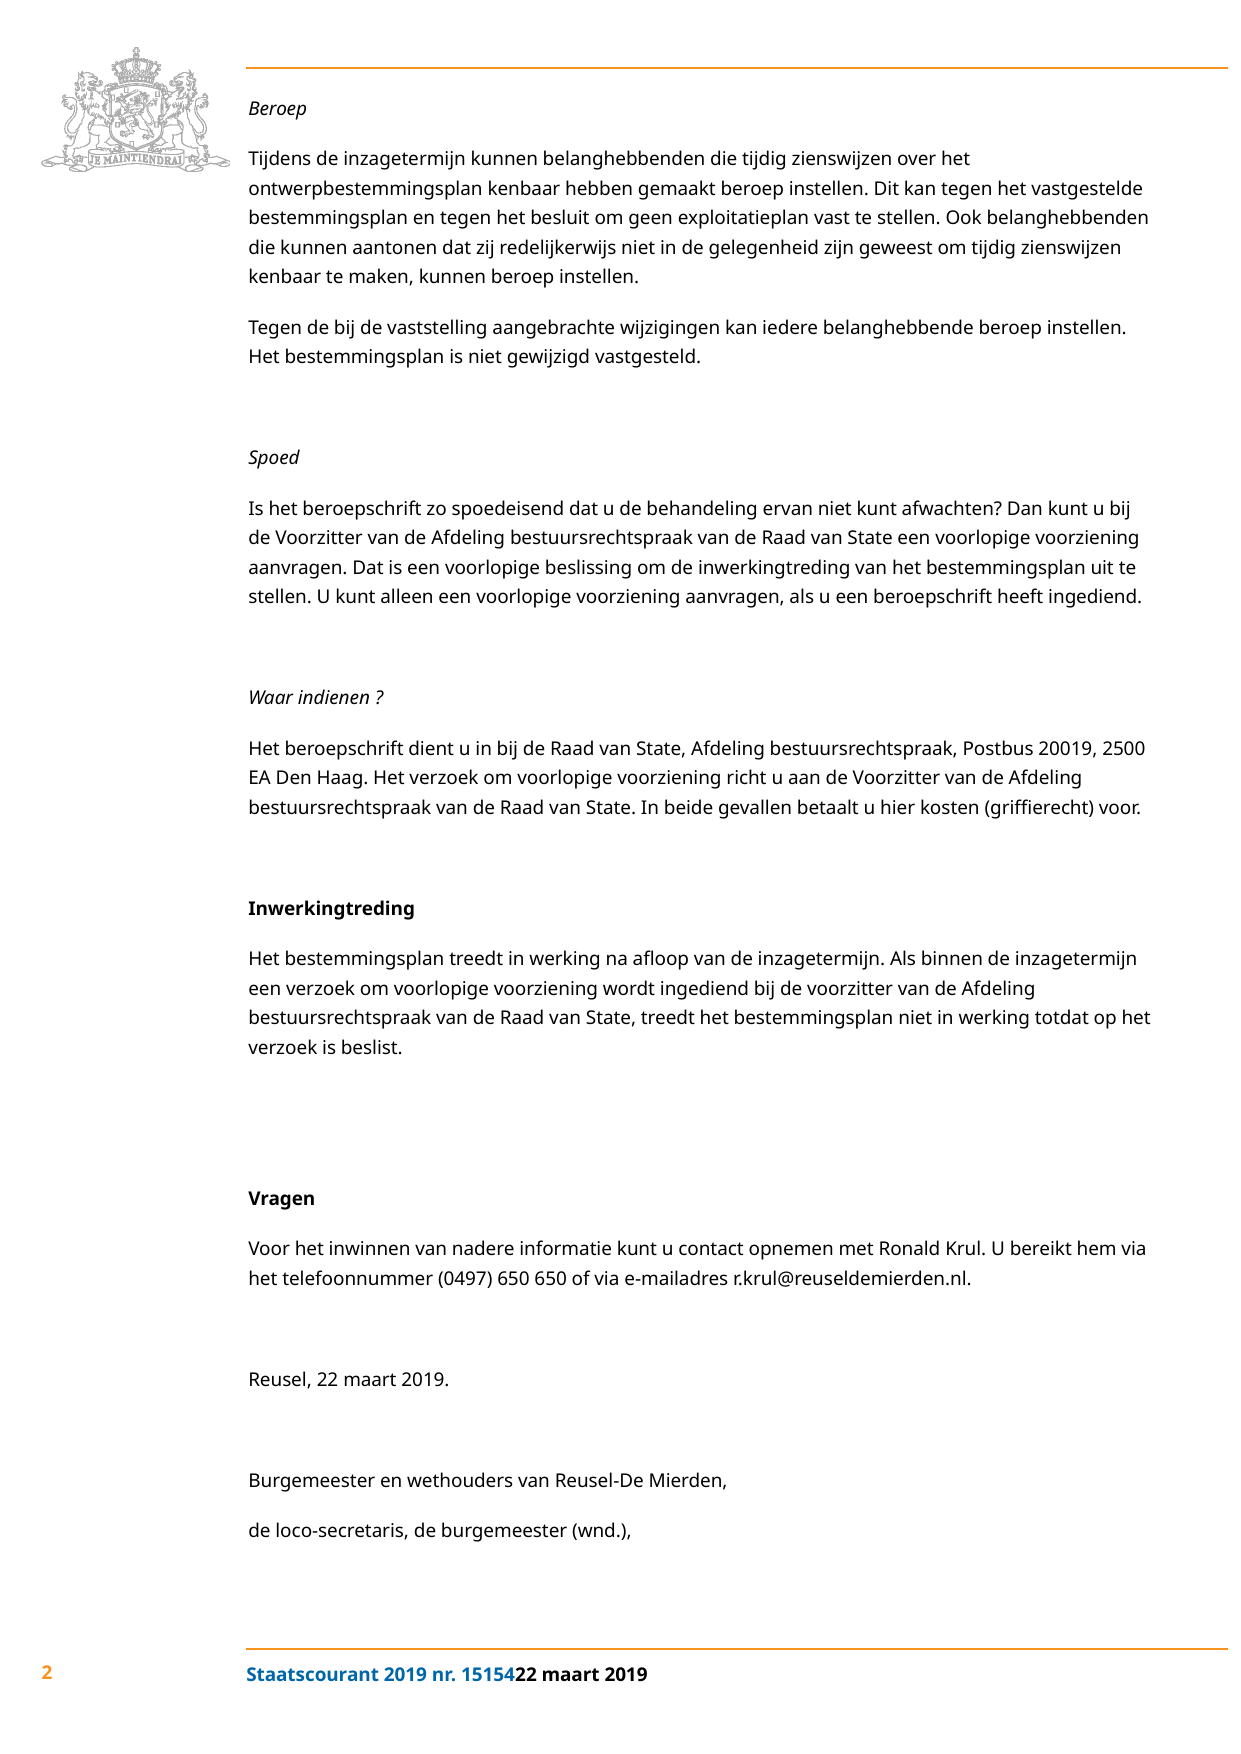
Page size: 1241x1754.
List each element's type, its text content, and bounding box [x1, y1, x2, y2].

text Het beroepschrift dient u in bij de Raad van State, Afdeling bestuursrechtspraak, Postbus 20019, 2500 EA Den Haag. Het verzoek om voorlopige voorziening richt u aan de Voorzitter van de Afdeling bestuursrechtspraak van de Raad van State. In beide gevallen betaalt u hier kosten (griffierecht) voor. [248, 735, 1152, 820]
text de loco-secretaris, de burgemeester (wnd.), [248, 1517, 1152, 1543]
picture [41, 47, 231, 172]
text Reusel, 22 maart 2019. [248, 1366, 1152, 1392]
text Inwerkingtreding [248, 895, 1152, 921]
text Voor het inwinnen van nadere informatie kunt u contact opnemen met Ronald Krul. U bereikt hem via het telefoonnummer (0497) 650 650 of via e-mailadres r.krul@reuseldemierden.nl. [248, 1236, 1152, 1291]
text Beroep [248, 95, 1152, 121]
text Waar indienen ? [248, 684, 1152, 710]
text Is het beroepschrift zo spoedeisend dat u de behandeling ervan niet kunt afwachten? Dan kunt u bij de Voorzitter van de Afdeling bestuursrechtspraak van de Raad van State een voorlopige voorziening aanvragen. Dat is een voorlopige beslissing om de inwerkingtreding van het bestemmingsplan uit te stellen. U kunt alleen een voorlopige voorziening aanvragen, als u een beroepschrift heeft ingediend. [248, 495, 1152, 609]
text Tijdens de inzagetermijn kunnen belanghebbenden die tijdig zienswijzen over het ontwerpbestemmingsplan kenbaar hebben gemaakt beroep instellen. Dit kan tegen het vastgestelde bestemmingsplan en tegen het besluit om geen exploitatieplan vast te stellen. Ook belanghebbenden die kunnen aantonen dat zij redelijkerwijs niet in de gelegenheid zijn geweest om tijdig zienswijzen kenbaar te maken, kunnen beroep instellen. [248, 145, 1152, 289]
text Vragen [248, 1185, 1152, 1211]
text Het bestemmingsplan treedt in werking na afloop van de inzagetermijn. Als binnen de inzagetermijn een verzoek om voorlopige voorziening wordt ingediend bij de voorzitter van de Afdeling bestuursrechtspraak van de Raad van State, treedt het bestemmingsplan niet in werking totdat op het verzoek is beslist. [248, 945, 1152, 1060]
text Spoed [248, 444, 1152, 470]
text Tegen de bij de vaststelling aangebrachte wijzigingen kan iedere belanghebbende beroep instellen. Het bestemmingsplan is niet gewijzigd vastgesteld. [248, 314, 1152, 369]
text Burgemeester en wethouders van Reusel-De Mierden, [248, 1467, 1152, 1493]
